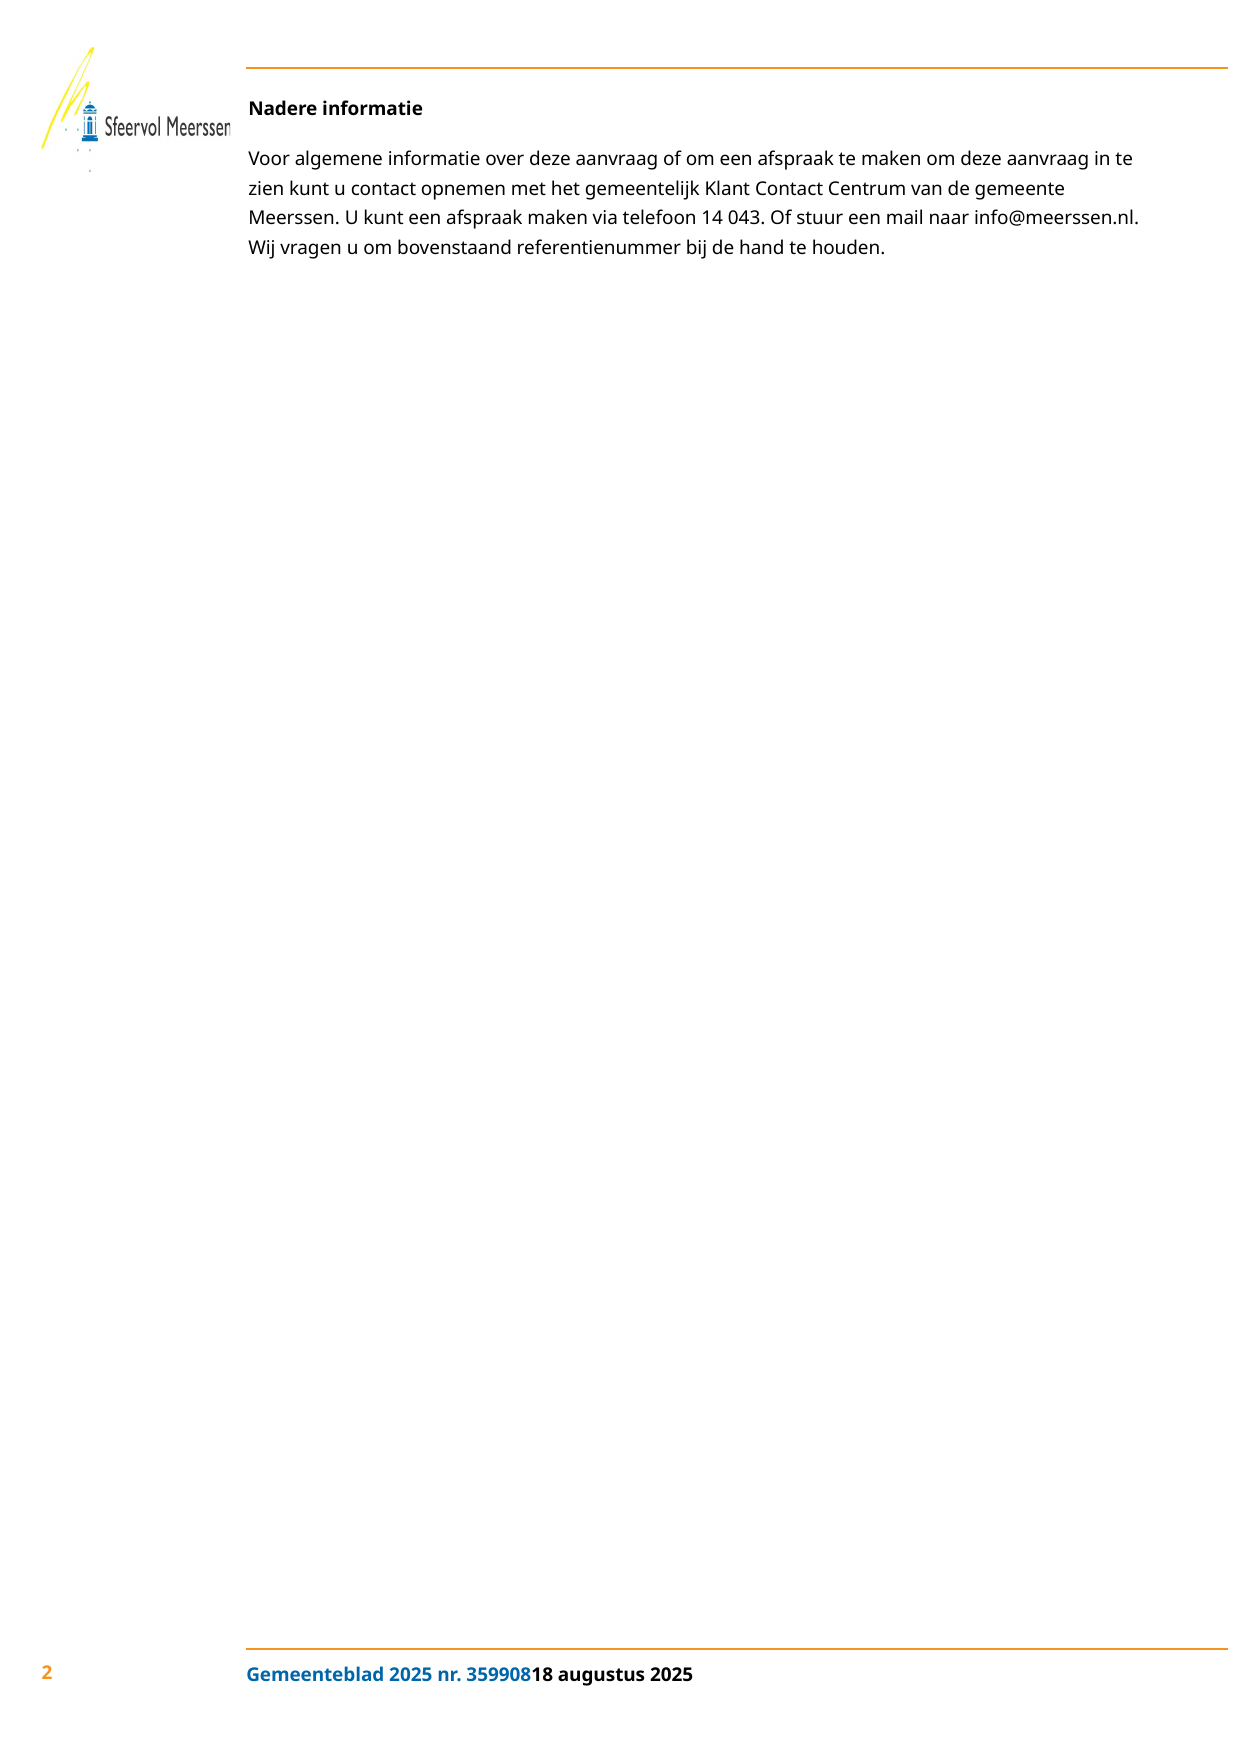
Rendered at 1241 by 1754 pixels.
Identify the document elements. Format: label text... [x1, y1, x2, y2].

picture [41, 47, 231, 172]
text Nadere informatie [248, 95, 1152, 121]
text Voor algemene informatie over deze aanvraag of om een afspraak te maken om deze aanvraag in te zien kunt u contact opnemen met het gemeentelijk Klant Contact Centrum van de gemeente Meerssen. U kunt een afspraak maken via telefoon 14 043. Of stuur een mail naar info@meerssen.nl. Wij vragen u om bovenstaand referentienummer bij de hand te houden. [248, 145, 1152, 260]
